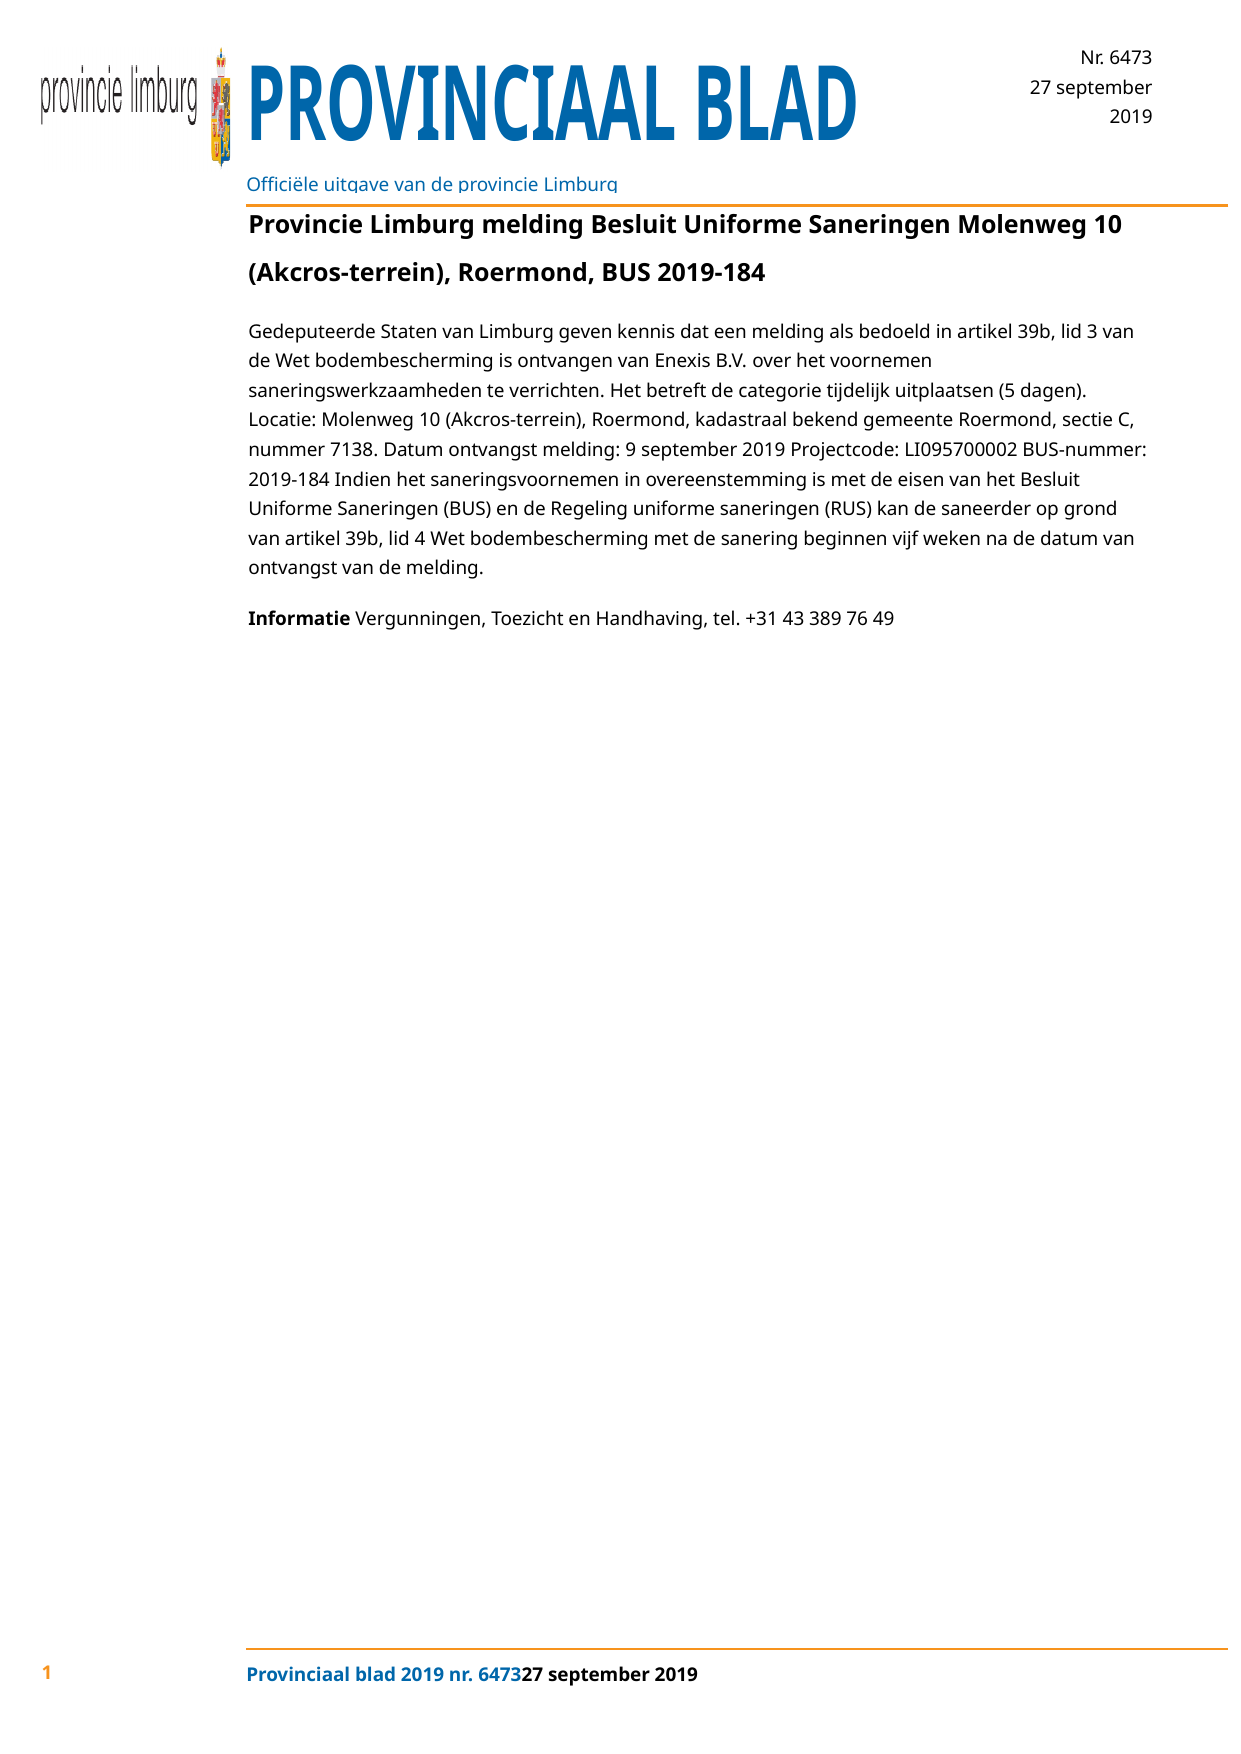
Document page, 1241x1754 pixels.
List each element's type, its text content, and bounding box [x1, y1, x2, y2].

text Gedeputeerde Staten van Limburg geven kennis dat een melding als bedoeld in artikel 39b, lid 3 van de Wet bodembescherming is ontvangen van Enexis B.V. over het voornemen saneringswerkzaamheden te verrichten. Het betreft de categorie tijdelijk uitplaatsen (5 dagen). Locatie: Molenweg 10 (Akcros-terrein), Roermond, kadastraal bekend gemeente Roermond, sectie C, nummer 7138. Datum ontvangst melding: 9 september 2019 Projectcode: LI095700002 BUS-nummer: 2019-184 Indien het saneringsvoornemen in overeenstemming is met de eisen van het Besluit Uniforme Saneringen (BUS) en de Regeling uniforme saneringen (RUS) kan de saneerder op grond van artikel 39b, lid 4 Wet bodembescherming met de sanering beginnen vijf weken na de datum van ontvangst van de melding. [248, 318, 1152, 580]
text Provincie Limburg melding Besluit Uniforme Saneringen Molenweg 10 (Akcros-terrein), Roermond, BUS 2019-184 [248, 207, 1152, 288]
text Informatie Vergunningen, Toezicht en Handhaving, tel. +31 43 389 76 49 [248, 605, 1152, 631]
picture [41, 47, 231, 172]
